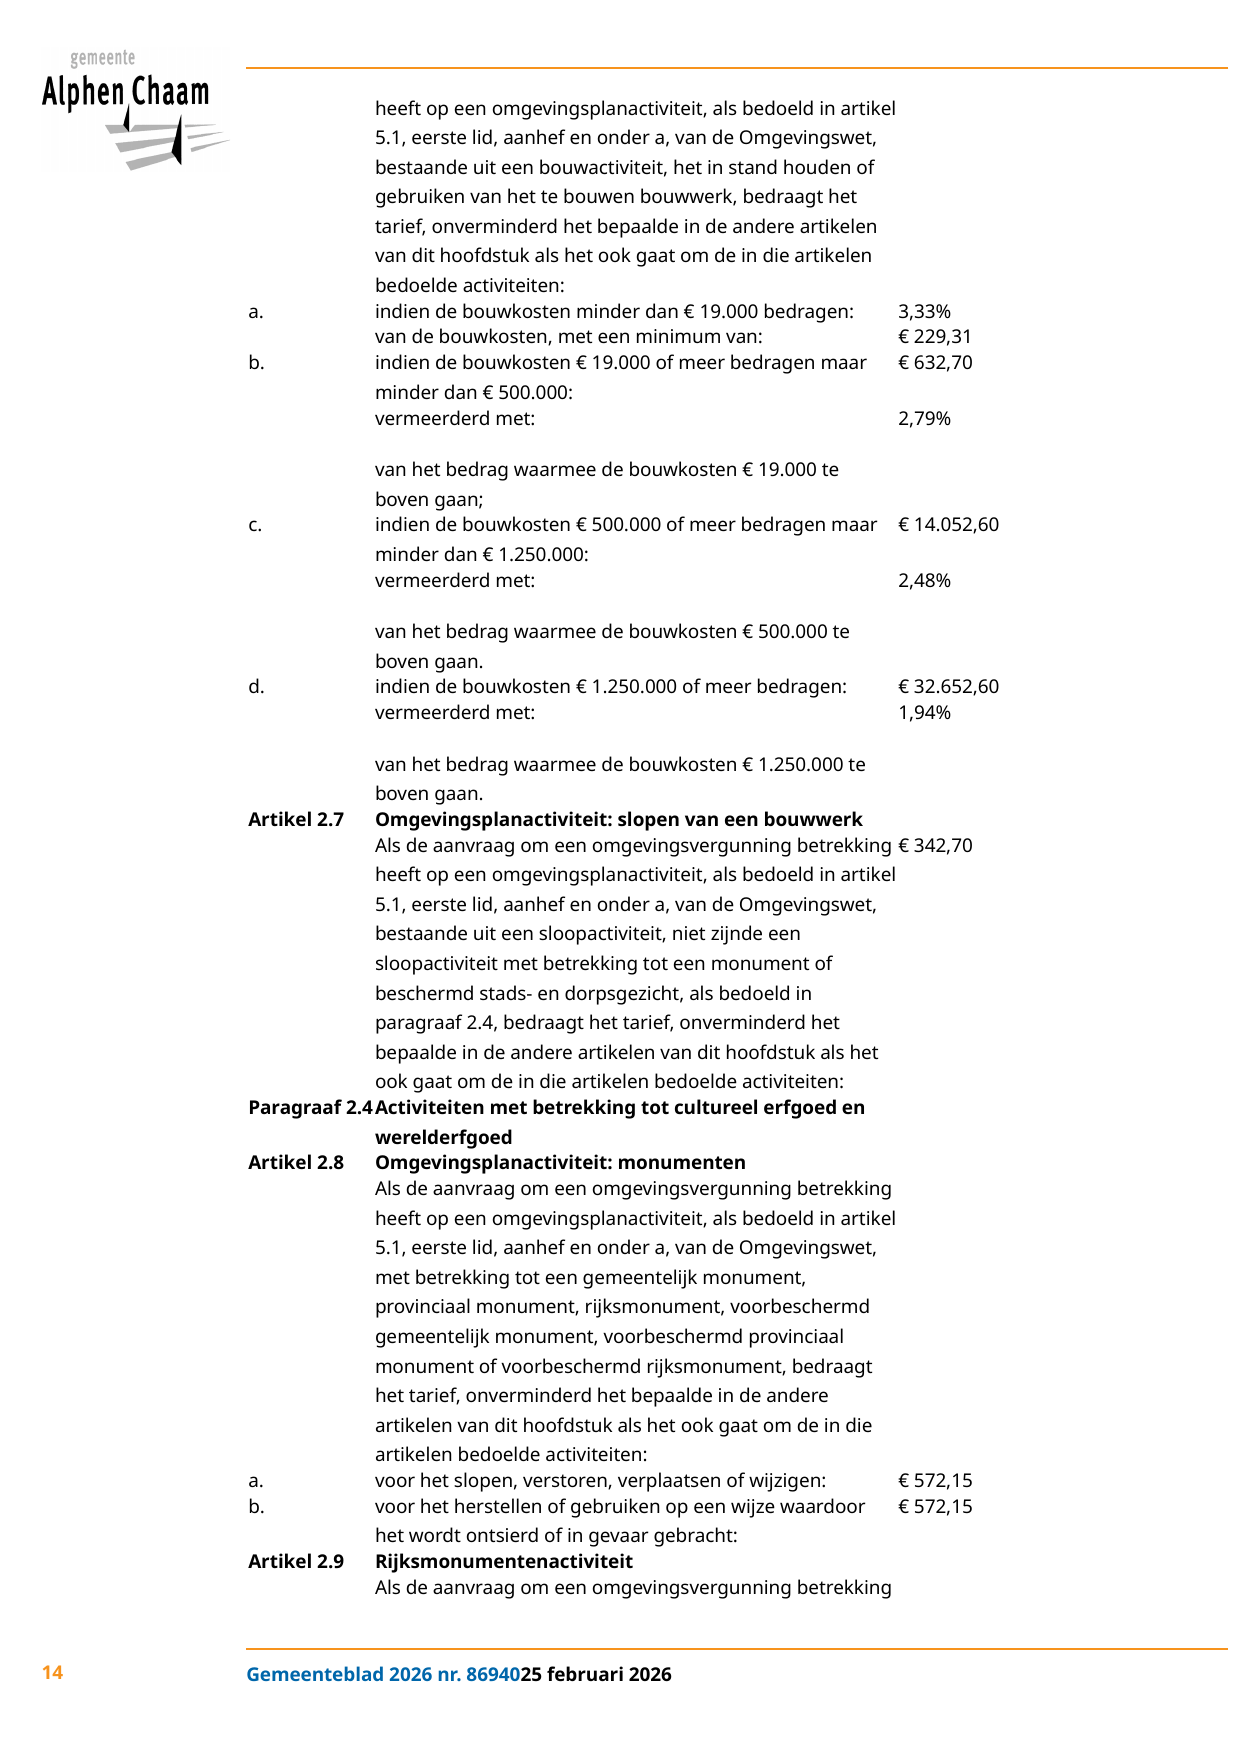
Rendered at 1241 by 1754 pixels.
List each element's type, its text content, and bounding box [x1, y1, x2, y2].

table_cell Omgevingsplanactiviteit: slopen van een bouwwerk [375, 806, 898, 832]
table_cell [898, 95, 1025, 298]
table_cell Activiteiten met betrekking tot cultureel erfgoed en werelderfgoed [375, 1094, 898, 1149]
table_cell Artikel 2.8 [248, 1150, 375, 1175]
table_cell [248, 618, 375, 674]
table_cell € 572,15 [898, 1467, 1025, 1493]
table_cell [248, 456, 375, 512]
table_cell van het bedrag waarmee de bouwkosten € 500.000 te boven gaan. [375, 618, 898, 674]
table_cell € 32.652,60 [898, 674, 1025, 699]
table_cell 2,48% [898, 567, 1025, 593]
table_cell [1025, 674, 1152, 699]
table_cell b. [248, 350, 375, 405]
table_cell [898, 806, 1025, 832]
table_cell [248, 567, 375, 593]
table_cell c. [248, 512, 375, 567]
table_cell [1025, 1094, 1152, 1149]
table_cell [1025, 567, 1152, 593]
table_cell [898, 1574, 1025, 1600]
table_cell indien de bouwkosten minder dan € 19.000 bedragen: [375, 298, 898, 324]
table_cell [1025, 725, 1152, 751]
table_cell d. [248, 674, 375, 699]
table_cell a. [248, 1467, 375, 1493]
table_cell heeft op een omgevingsplanactiviteit, als bedoeld in artikel 5.1, eerste lid, aanhef en onder a, van de Omgevingswet, bestaande uit een bouwactiviteit, het in stand houden of gebruiken van het te bouwen bouwwerk, bedraagt het tarief, onverminderd het bepaalde in de andere artikelen van dit hoofdstuk als het ook gaat om de in die artikelen bedoelde activiteiten: [375, 95, 898, 298]
table_cell [898, 725, 1025, 751]
table_cell [1025, 405, 1152, 431]
table_cell voor het herstellen of gebruiken op een wijze waardoor het wordt ontsierd of in gevaar gebracht: [375, 1493, 898, 1548]
table_cell [898, 1175, 1025, 1467]
table_cell 3,33% [898, 298, 1025, 324]
table_cell Rijksmonumentenactiviteit [375, 1548, 898, 1574]
table_cell [1025, 806, 1152, 832]
table_cell vermeerderd met: [375, 699, 898, 725]
table_cell € 229,31 [898, 324, 1025, 349]
table_cell [248, 95, 375, 298]
table_cell indien de bouwkosten € 500.000 of meer bedragen maar minder dan € 1.250.000: [375, 512, 898, 567]
table_cell Als de aanvraag om een omgevingsvergunning betrekking [375, 1574, 898, 1600]
table_cell [1025, 1574, 1152, 1600]
table_cell [248, 593, 375, 618]
table_cell [248, 832, 375, 1094]
table_cell vermeerderd met: [375, 567, 898, 593]
table_cell Paragraaf 2.4 [248, 1094, 375, 1149]
table_cell indien de bouwkosten € 19.000 of meer bedragen maar minder dan € 500.000: [375, 350, 898, 405]
table_cell € 632,70 [898, 350, 1025, 405]
table_cell van het bedrag waarmee de bouwkosten € 19.000 te boven gaan; [375, 456, 898, 512]
table_cell [1025, 350, 1152, 405]
table_cell [1025, 324, 1152, 349]
table_cell [1025, 618, 1152, 674]
table_cell [1025, 1150, 1152, 1175]
table_cell [248, 431, 375, 456]
table_cell [248, 751, 375, 806]
table_cell [1025, 699, 1152, 725]
table_cell Artikel 2.9 [248, 1548, 375, 1574]
table_cell Als de aanvraag om een omgevingsvergunning betrekking heeft op een omgevingsplanactiviteit, als bedoeld in artikel 5.1, eerste lid, aanhef en onder a, van de Omgevingswet, bestaande uit een sloopactiviteit, niet zijnde een sloopactiviteit met betrekking tot een monument of beschermd stads- en dorpsgezicht, als bedoeld in paragraaf 2.4, bedraagt het tarief, onverminderd het bepaalde in de andere artikelen van dit hoofdstuk als het ook gaat om de in die artikelen bedoelde activiteiten: [375, 832, 898, 1094]
picture [41, 47, 231, 172]
table_cell [898, 456, 1025, 512]
table_cell [898, 593, 1025, 618]
table_cell Omgevingsplanactiviteit: monumenten [375, 1150, 898, 1175]
table_cell [375, 593, 898, 618]
table_cell [1025, 512, 1152, 567]
table_cell [898, 1094, 1025, 1149]
table_cell € 14.052,60 [898, 512, 1025, 567]
table_cell [1025, 1467, 1152, 1493]
table_cell [898, 618, 1025, 674]
table_cell van de bouwkosten, met een minimum van: [375, 324, 898, 349]
table_cell € 572,15 [898, 1493, 1025, 1548]
table_cell Als de aanvraag om een omgevingsvergunning betrekking heeft op een omgevingsplanactiviteit, als bedoeld in artikel 5.1, eerste lid, aanhef en onder a, van de Omgevingswet, met betrekking tot een gemeentelijk monument, provinciaal monument, rijksmonument, voorbeschermd gemeentelijk monument, voorbeschermd provinciaal monument of voorbeschermd rijksmonument, bedraagt het tarief, onverminderd het bepaalde in de andere artikelen van dit hoofdstuk als het ook gaat om de in die artikelen bedoelde activiteiten: [375, 1175, 898, 1467]
table_cell [1025, 1493, 1152, 1548]
table_cell voor het slopen, verstoren, verplaatsen of wijzigen: [375, 1467, 898, 1493]
table_cell a. [248, 298, 375, 324]
table_cell [375, 725, 898, 751]
table_cell [248, 1175, 375, 1467]
table_cell 2,79% [898, 405, 1025, 431]
table_cell [898, 1150, 1025, 1175]
table_cell [248, 699, 375, 725]
table_cell 1,94% [898, 699, 1025, 725]
table_cell [898, 751, 1025, 806]
table_cell van het bedrag waarmee de bouwkosten € 1.250.000 te boven gaan. [375, 751, 898, 806]
table_cell [1025, 95, 1152, 298]
table_cell [248, 324, 375, 349]
table_cell [1025, 298, 1152, 324]
table_cell [898, 1548, 1025, 1574]
table_cell [1025, 593, 1152, 618]
table_cell € 342,70 [898, 832, 1025, 1094]
table_cell [1025, 456, 1152, 512]
table_cell [1025, 1175, 1152, 1467]
table_cell [248, 1574, 375, 1600]
table_cell Artikel 2.7 [248, 806, 375, 832]
table_cell [248, 405, 375, 431]
table_cell vermeerderd met: [375, 405, 898, 431]
table_cell [1025, 832, 1152, 1094]
table_cell [375, 431, 898, 456]
table_cell indien de bouwkosten € 1.250.000 of meer bedragen: [375, 674, 898, 699]
table_cell [1025, 1548, 1152, 1574]
table_cell [1025, 751, 1152, 806]
table_cell [248, 725, 375, 751]
table_cell [898, 431, 1025, 456]
table_cell [1025, 431, 1152, 456]
table_cell b. [248, 1493, 375, 1548]
